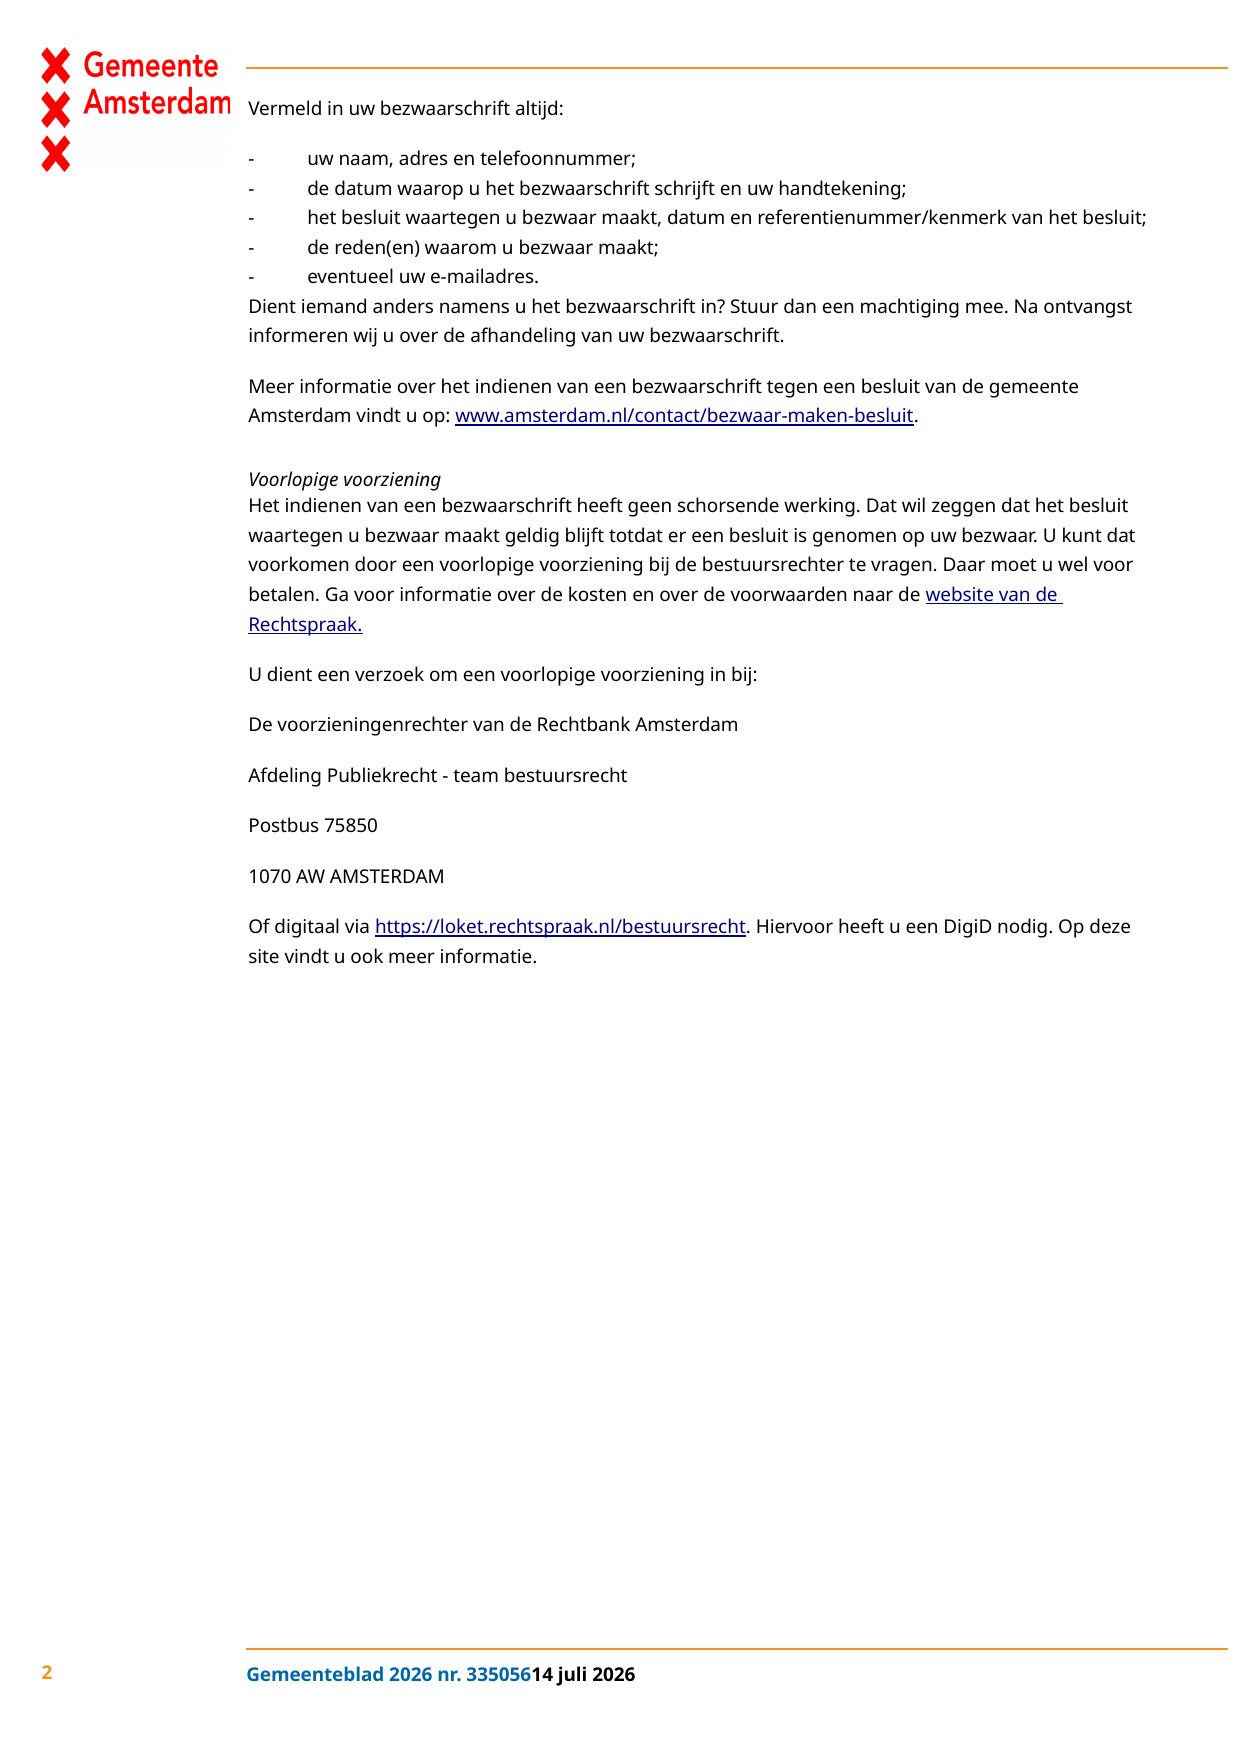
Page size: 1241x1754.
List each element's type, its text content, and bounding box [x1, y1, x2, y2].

text Postbus 75850 [248, 812, 1152, 838]
picture [41, 47, 231, 172]
list uw naam, adres en telefoonnummer; [248, 145, 1152, 171]
text Afdeling Publiekrecht - team bestuursrecht [248, 762, 1152, 788]
text U dient een verzoek om een voorlopige voorziening in bij: [248, 661, 1152, 687]
text 1070 AW AMSTERDAM [248, 863, 1152, 888]
text Voorlopige voorziening [248, 467, 1152, 492]
text Meer informatie over het indienen van een bezwaarschrift tegen een besluit van de gemeente Amsterdam vindt u op: www.amsterdam.nl/contact/bezwaar-maken-besluit. [248, 373, 1152, 428]
text Het indienen van een bezwaarschrift heeft geen schorsende werking. Dat wil zeggen dat het besluit waartegen u bezwaar maakt geldig blijft totdat er een besluit is genomen op uw bezwaar. U kunt dat voorkomen door een voorlopige voorziening bij de bestuursrechter te vragen. Daar moet u wel voor betalen. Ga voor informatie over de kosten en over de voorwaarden naar de website van de Rechtspraak. [248, 492, 1152, 636]
text Dient iemand anders namens u het bezwaarschrift in? Stuur dan een machtiging mee. Na ontvangst informeren wij u over de afhandeling van uw bezwaarschrift. [248, 293, 1152, 348]
list de datum waarop u het bezwaarschrift schrijft en uw handtekening; [248, 175, 1152, 201]
list de reden(en) waarom u bezwaar maakt; [248, 234, 1152, 260]
text De voorzieningenrechter van de Rechtbank Amsterdam [248, 712, 1152, 737]
list eventueel uw e-mailadres. [248, 263, 1152, 289]
text Vermeld in uw bezwaarschrift altijd: [248, 95, 1152, 121]
text Of digitaal via https://loket.rechtspraak.nl/bestuursrecht. Hiervoor heeft u een DigiD nodig. Op deze site vindt u ook meer informatie. [248, 913, 1152, 968]
list het besluit waartegen u bezwaar maakt, datum en referentienummer/kenmerk van het besluit; [248, 204, 1152, 230]
